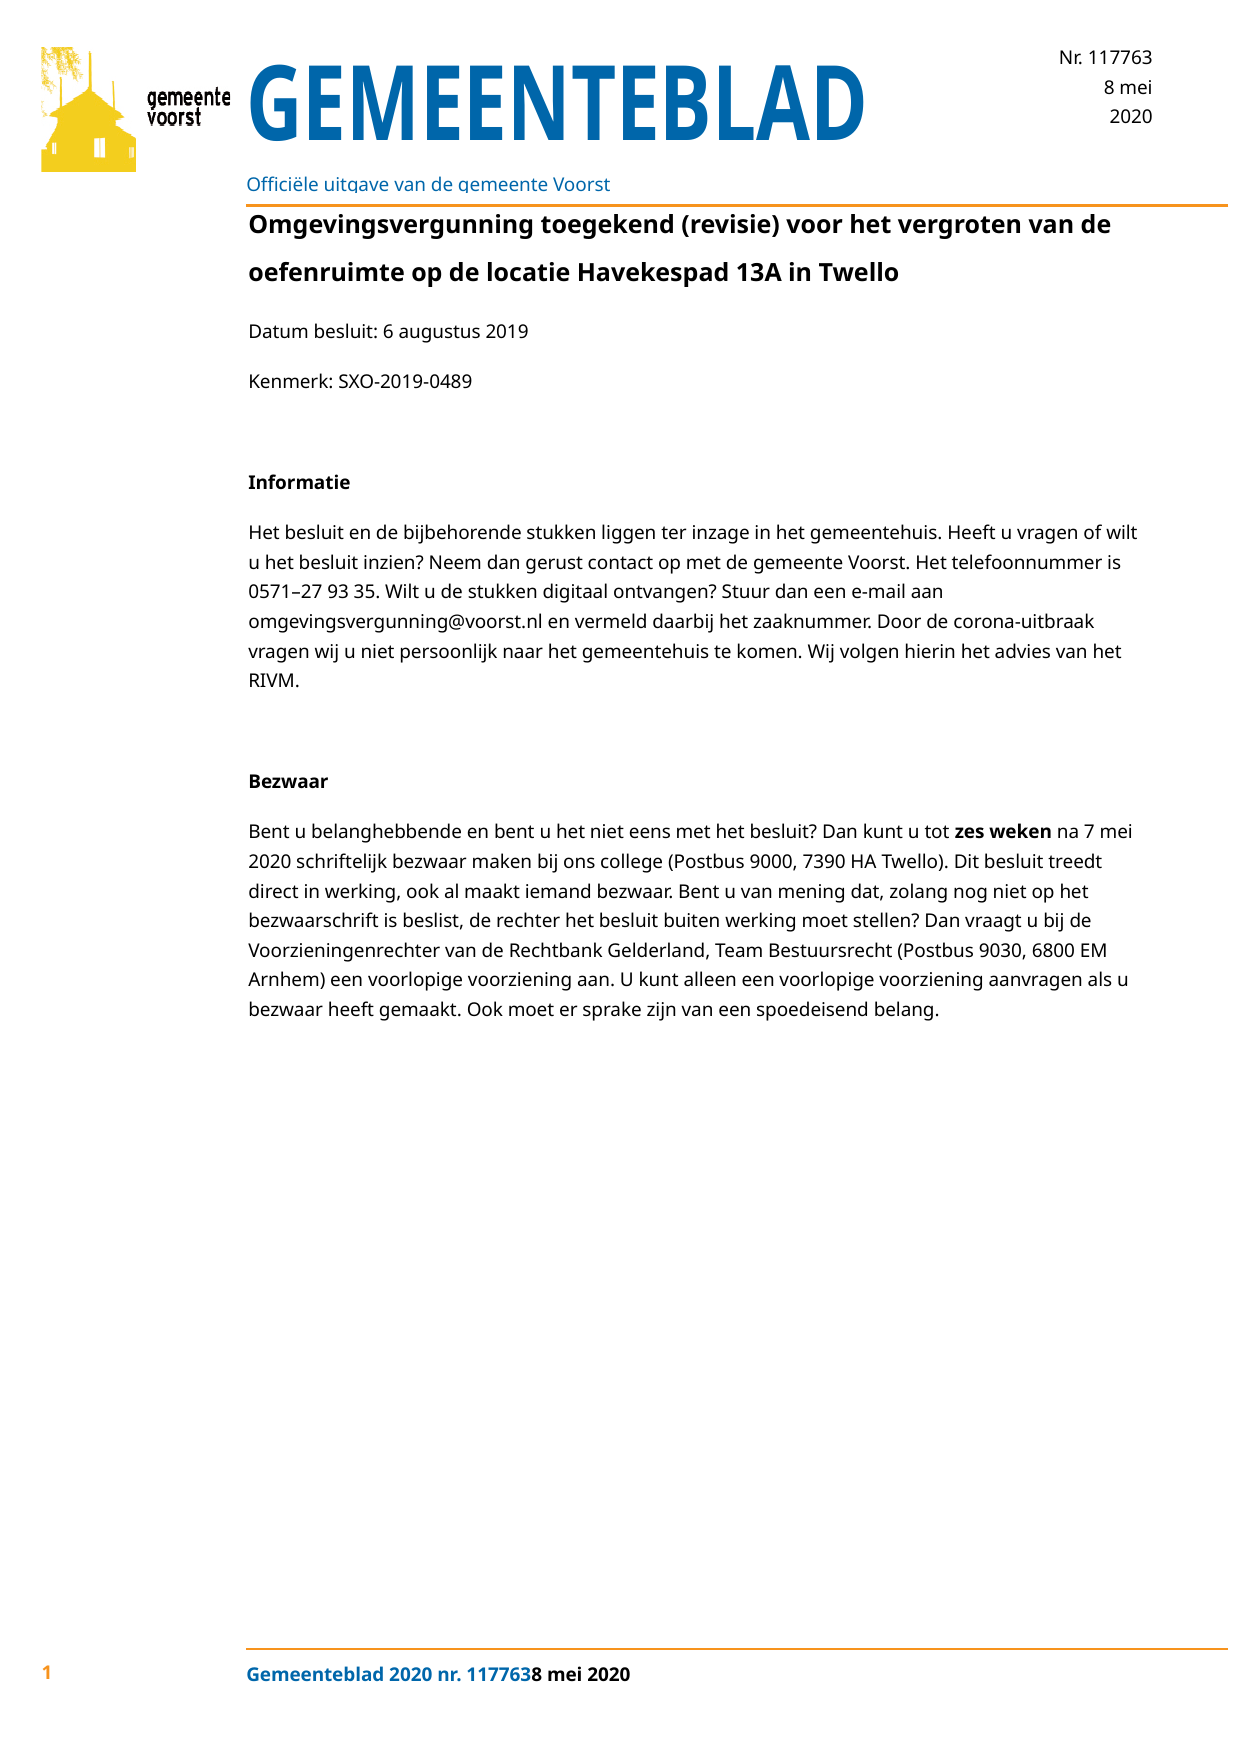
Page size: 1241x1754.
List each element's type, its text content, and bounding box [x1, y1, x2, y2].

text Bezwaar [248, 768, 1152, 794]
text Kenmerk: SXO-2019-0489 [248, 368, 1152, 394]
text Bent u belanghebbende en bent u het niet eens met het besluit? Dan kunt u tot zes weken na 7 mei 2020 schriftelijk bezwaar maken bij ons college (Postbus 9000, 7390 HA Twello). Dit besluit treedt direct in werking, ook al maakt iemand bezwaar. Bent u van mening dat, zolang nog niet op het bezwaarschrift is beslist, de rechter het besluit buiten werking moet stellen? Dan vraagt u bij de Voorzieningenrechter van de Rechtbank Gelderland, Team Bestuursrecht (Postbus 9030, 6800 EM Arnhem) een voorlopige voorziening aan. U kunt alleen een voorlopige voorziening aanvragen als u bezwaar heeft gemaakt. Ook moet er sprake zijn van een spoedeisend belang. [248, 819, 1152, 1022]
text Het besluit en de bijbehorende stukken liggen ter inzage in het gemeentehuis. Heeft u vragen of wilt u het besluit inzien? Neem dan gerust contact op met de gemeente Voorst. Het telefoonnummer is 0571–27 93 35. Wilt u de stukken digitaal ontvangen? Stuur dan een e-mail aan omgevingsvergunning@voorst.nl en vermeld daarbij het zaaknummer. Door de corona-uitbraak vragen wij u niet persoonlijk naar het gemeentehuis te komen. Wij volgen hierin het advies van het RIVM. [248, 519, 1152, 693]
text Omgevingsvergunning toegekend (revisie) voor het vergroten van de oefenruimte op de locatie Havekespad 13A in Twello [248, 207, 1152, 288]
picture [41, 47, 231, 172]
text Informatie [248, 469, 1152, 495]
text Datum besluit: 6 augustus 2019 [248, 318, 1152, 344]
